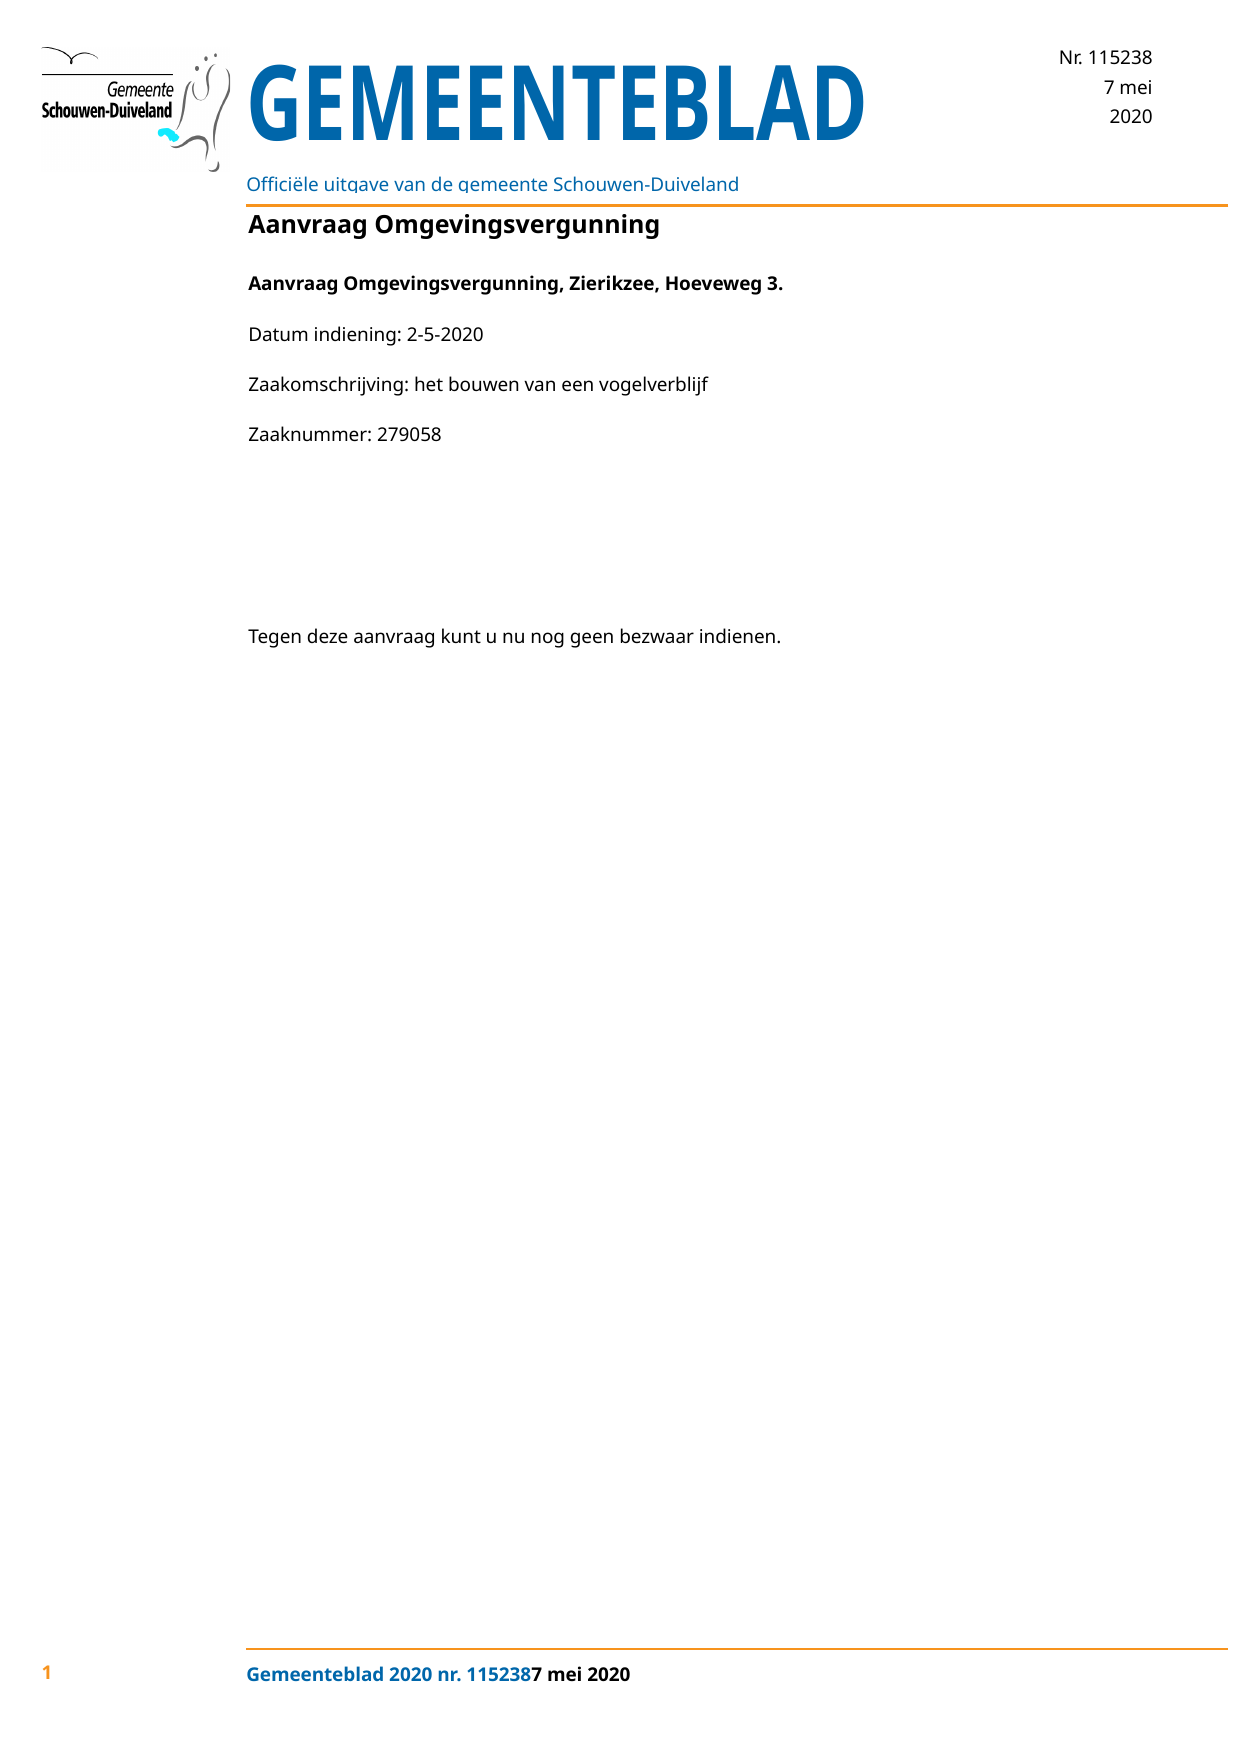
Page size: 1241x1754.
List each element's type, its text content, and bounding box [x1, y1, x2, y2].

picture [41, 47, 231, 172]
text Datum indiening: 2-5-2020 [248, 321, 1152, 346]
text Zaaknummer: 279058 [248, 422, 1152, 447]
text Zaakomschrijving: het bouwen van een vogelverblijf [248, 371, 1152, 397]
text Aanvraag Omgevingsvergunning [248, 207, 1152, 241]
text Aanvraag Omgevingsvergunning, Zierikzee, Hoeveweg 3. [248, 270, 1152, 296]
text Tegen deze aanvraag kunt u nu nog geen bezwaar indienen. [248, 623, 1152, 649]
